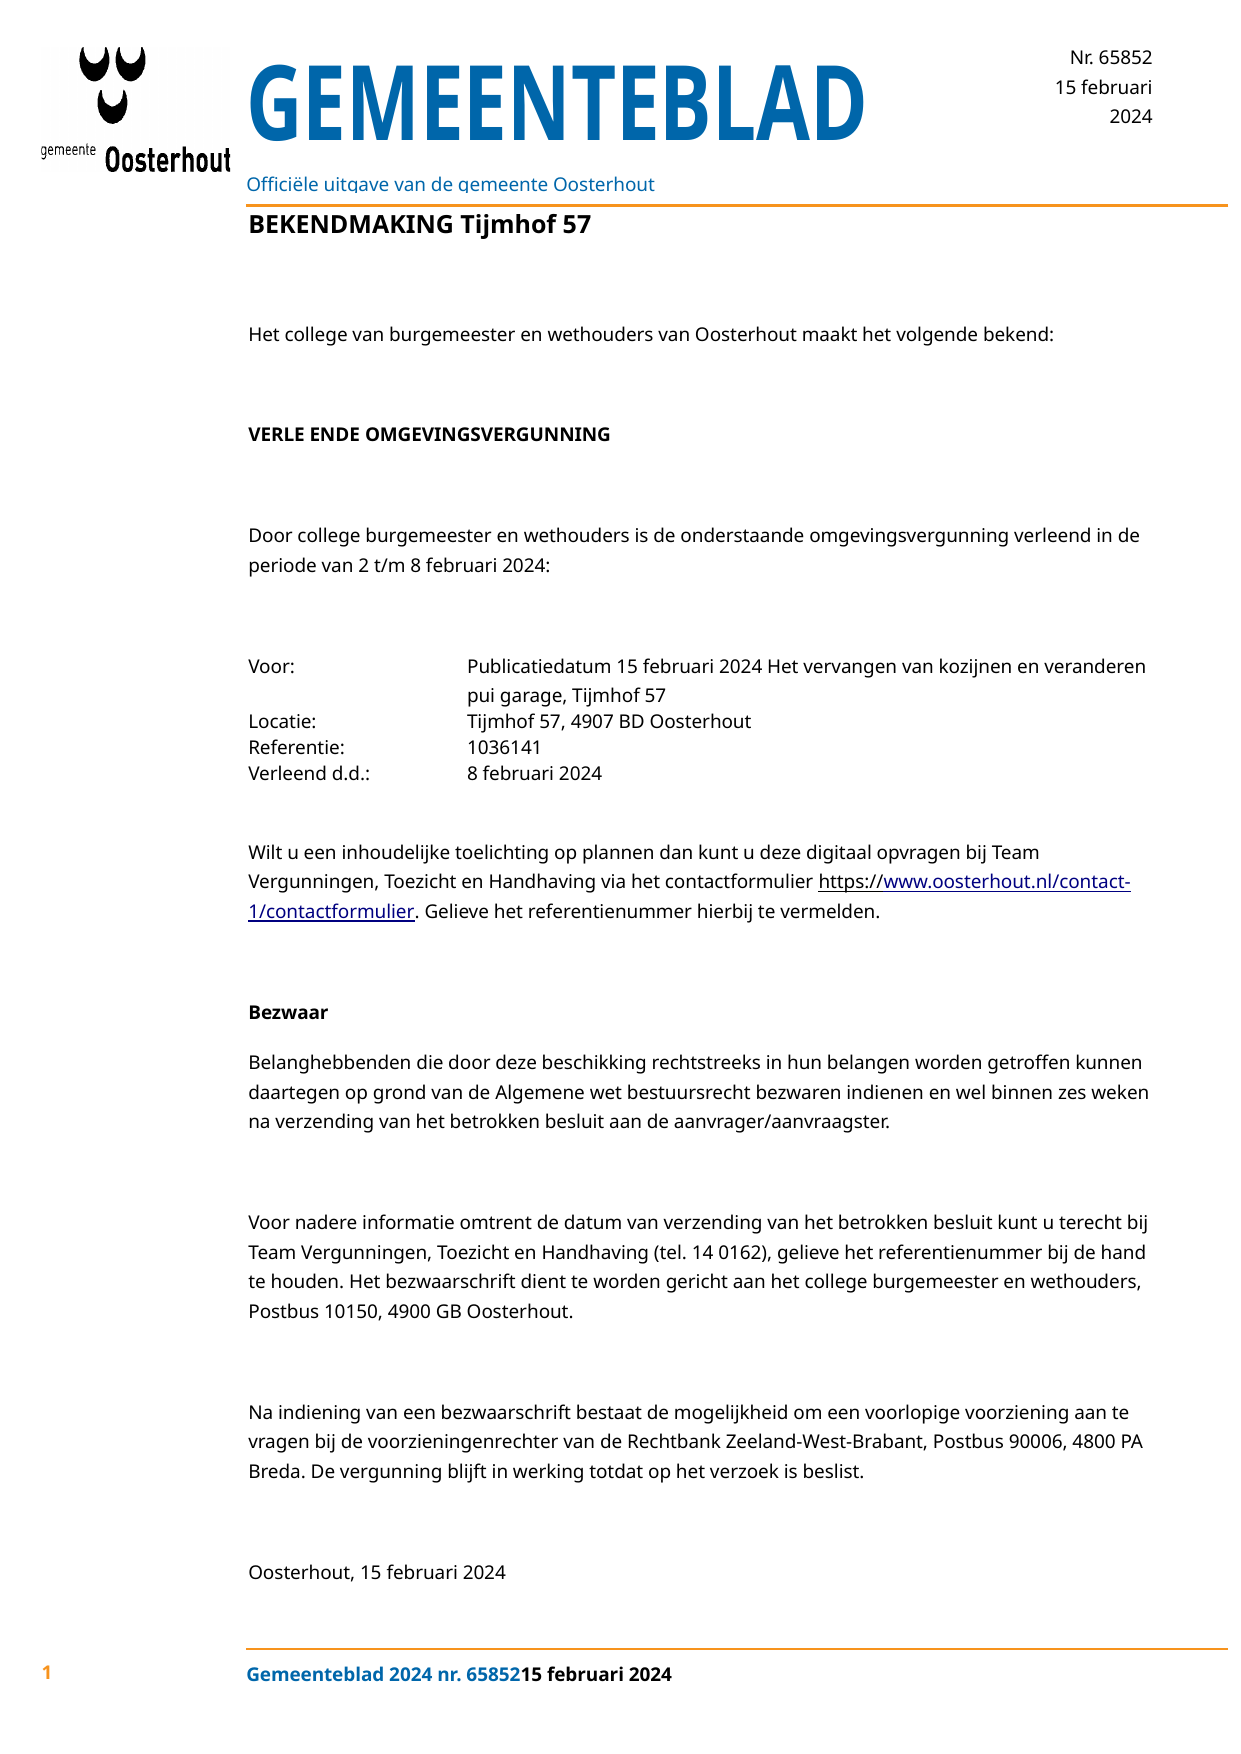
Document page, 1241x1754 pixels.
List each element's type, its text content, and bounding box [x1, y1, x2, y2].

table_cell Referentie: [248, 734, 467, 760]
table_header Publicatiedatum 15 februari 2024 Het vervangen van kozijnen en veranderen pui garage, Tijmhof 57 [467, 653, 1152, 708]
text Oosterhout, 15 februari 2024 [248, 1559, 1152, 1585]
text Het college van burgemeester en wethouders van Oosterhout maakt het volgende bekend: [248, 321, 1152, 346]
text BEKENDMAKING Tijmhof 57 [248, 207, 1152, 241]
table_cell Locatie: [248, 708, 467, 734]
text VERLE ENDE OMGEVINGSVERGUNNING [248, 422, 1152, 447]
table_cell 8 februari 2024 [467, 760, 1152, 785]
picture [41, 47, 231, 172]
table_cell Verleend d.d.: [248, 760, 467, 785]
text Belanghebbenden die door deze beschikking rechtstreeks in hun belangen worden getroffen kunnen daartegen op grond van de Algemene wet bestuursrecht bezwaren indienen en wel binnen zes weken na verzending van het betrokken besluit aan de aanvrager/aanvraagster. [248, 1049, 1152, 1134]
text Bezwaar [248, 999, 1152, 1025]
text Na indiening van een bezwaarschrift bestaat de mogelijkheid om een voorlopige voorziening aan te vragen bij de voorzieningenrechter van de Rechtbank Zeeland-West-Brabant, Postbus 90006, 4800 PA Breda. De vergunning blijft in werking totdat op het verzoek is beslist. [248, 1399, 1152, 1484]
table_header Voor: [248, 653, 467, 708]
table_cell Tijmhof 57, 4907 BD Oosterhout [467, 708, 1152, 734]
text Door college burgemeester en wethouders is de onderstaande omgevingsvergunning verleend in de periode van 2 t/m 8 februari 2024: [248, 522, 1152, 578]
table_cell 1036141 [467, 734, 1152, 760]
text Voor nadere informatie omtrent de datum van verzending van het betrokken besluit kunt u terecht bij Team Vergunningen, Toezicht en Handhaving (tel. 14 0162), gelieve het referentienummer bij de hand te houden. Het bezwaarschrift dient te worden gericht aan het college burgemeester en wethouders, Postbus 10150, 4900 GB Oosterhout. [248, 1209, 1152, 1324]
text Wilt u een inhoudelijke toelichting op plannen dan kunt u deze digitaal opvragen bij Team Vergunningen, Toezicht en Handhaving via het contactformulier https://www.oosterhout.nl/contact-1/contactformulier. Gelieve het referentienummer hierbij te vermelden. [248, 839, 1152, 924]
